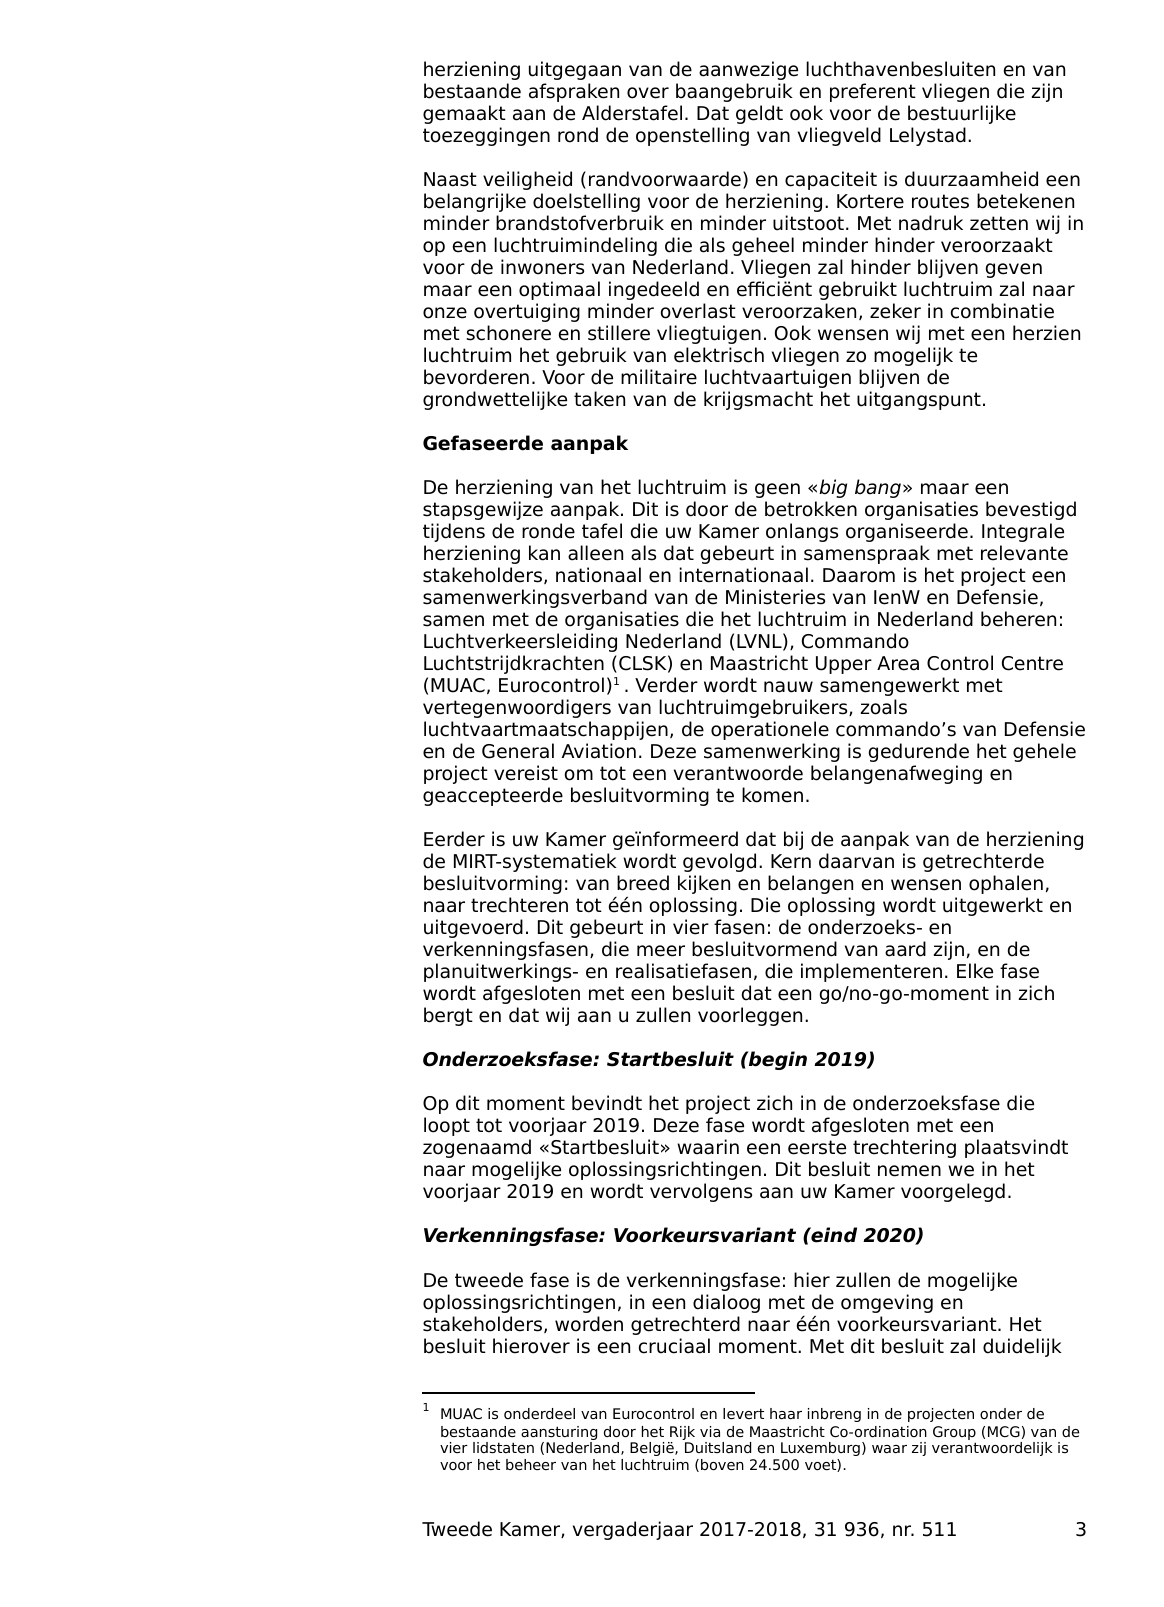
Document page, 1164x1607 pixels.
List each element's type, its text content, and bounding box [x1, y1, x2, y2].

subtitle Gefaseerde aanpak [422, 433, 1087, 455]
text herziening uitgegaan van de aanwezige luchthavenbesluiten en van bestaande afspraken over baangebruik en preferent vliegen die zijn gemaakt aan de Alderstafel. Dat geldt ook voor de bestuurlijke toezeggingen rond de openstelling van vliegveld Lelystad. [422, 59, 1087, 147]
text De herziening van het luchtruim is geen «big bang» maar een stapsgewijze aanpak. Dit is door de betrokken organisaties bevestigd tijdens de ronde tafel die uw Kamer onlangs organiseerde. Integrale herziening kan alleen als dat gebeurt in samenspraak met relevante stakeholders, nationaal en internationaal. Daarom is het project een samenwerkingsverband van de Ministeries van IenW en Defensie, samen met de organisaties die het luchtruim in Nederland beheren: Luchtverkeersleiding Nederland (LVNL), Commando Luchtstrijdkrachten (CLSK) en Maastricht Upper Area Control Centre (MUAC, Eurocontrol). Verder wordt nauw samengewerkt met vertegenwoordigers van luchtruimgebruikers, zoals luchtvaartmaatschappijen, de operationele commando’s van Defensie en de General Aviation. Deze samenwerking is gedurende het gehele project vereist om tot een verantwoorde belangenafweging en geaccepteerde besluitvorming te komen. [422, 477, 1087, 807]
text De tweede fase is de verkenningsfase: hier zullen de mogelijke oplossingsrichtingen, in een dialoog met de omgeving en stakeholders, worden getrechterd naar één voorkeursvariant. Het besluit hierover is een cruciaal moment. Met dit besluit zal duidelijk [422, 1269, 1087, 1357]
text Naast veiligheid (randvoorwaarde) en capaciteit is duurzaamheid een belangrijke doelstelling voor de herziening. Kortere routes betekenen minder brandstofverbruik en minder uitstoot. Met nadruk zetten wij in op een luchtruimindeling die als geheel minder hinder veroorzaakt voor de inwoners van Nederland. Vliegen zal hinder blijven geven maar een optimaal ingedeeld en efficiënt gebruikt luchtruim zal naar onze overtuiging minder overlast veroorzaken, zeker in combinatie met schonere en stillere vliegtuigen. Ook wensen wij met een herzien luchtruim het gebruik van elektrisch vliegen zo mogelijk te bevorderen. Voor de militaire luchtvaartuigen blijven de grondwettelijke taken van de krijgsmacht het uitgangspunt. [422, 169, 1087, 411]
text Op dit moment bevindt het project zich in de onderzoeksfase die loopt tot voorjaar 2019. Deze fase wordt afgesloten met een zogenaamd «Startbesluit» waarin een eerste trechtering plaatsvindt naar mogelijke oplossingsrichtingen. Dit besluit nemen we in het voorjaar 2019 en wordt vervolgens aan uw Kamer voorgelegd. [422, 1093, 1087, 1203]
text MUAC is onderdeel van Eurocontrol en levert haar inbreng in de projecten onder de bestaande aansturing door het Rijk via de Maastricht Co-ordination Group (MCG) van de vier lidstaten (Nederland, België, Duitsland en Luxemburg) waar zij verantwoordelijk is voor het beheer van het luchtruim (boven 24.500 voet). [422, 1402, 1087, 1474]
text Eerder is uw Kamer geïnformeerd dat bij de aanpak van de herziening de MIRT-systematiek wordt gevolgd. Kern daarvan is getrechterde besluitvorming: van breed kijken en belangen en wensen ophalen, naar trechteren tot één oplossing. Die oplossing wordt uitgewerkt en uitgevoerd. Dit gebeurt in vier fasen: de onderzoeks- en verkenningsfasen, die meer besluitvormend van aard zijn, en de planuitwerkings- en realisatiefasen, die implementeren. Elke fase wordt afgesloten met een besluit dat een go/no-go-moment in zich bergt en dat wij aan u zullen voorleggen. [422, 829, 1087, 1027]
subtitle Verkenningsfase: Voorkeursvariant (eind 2020) [422, 1225, 1087, 1247]
subtitle Onderzoeksfase: Startbesluit (begin 2019) [422, 1049, 1087, 1071]
